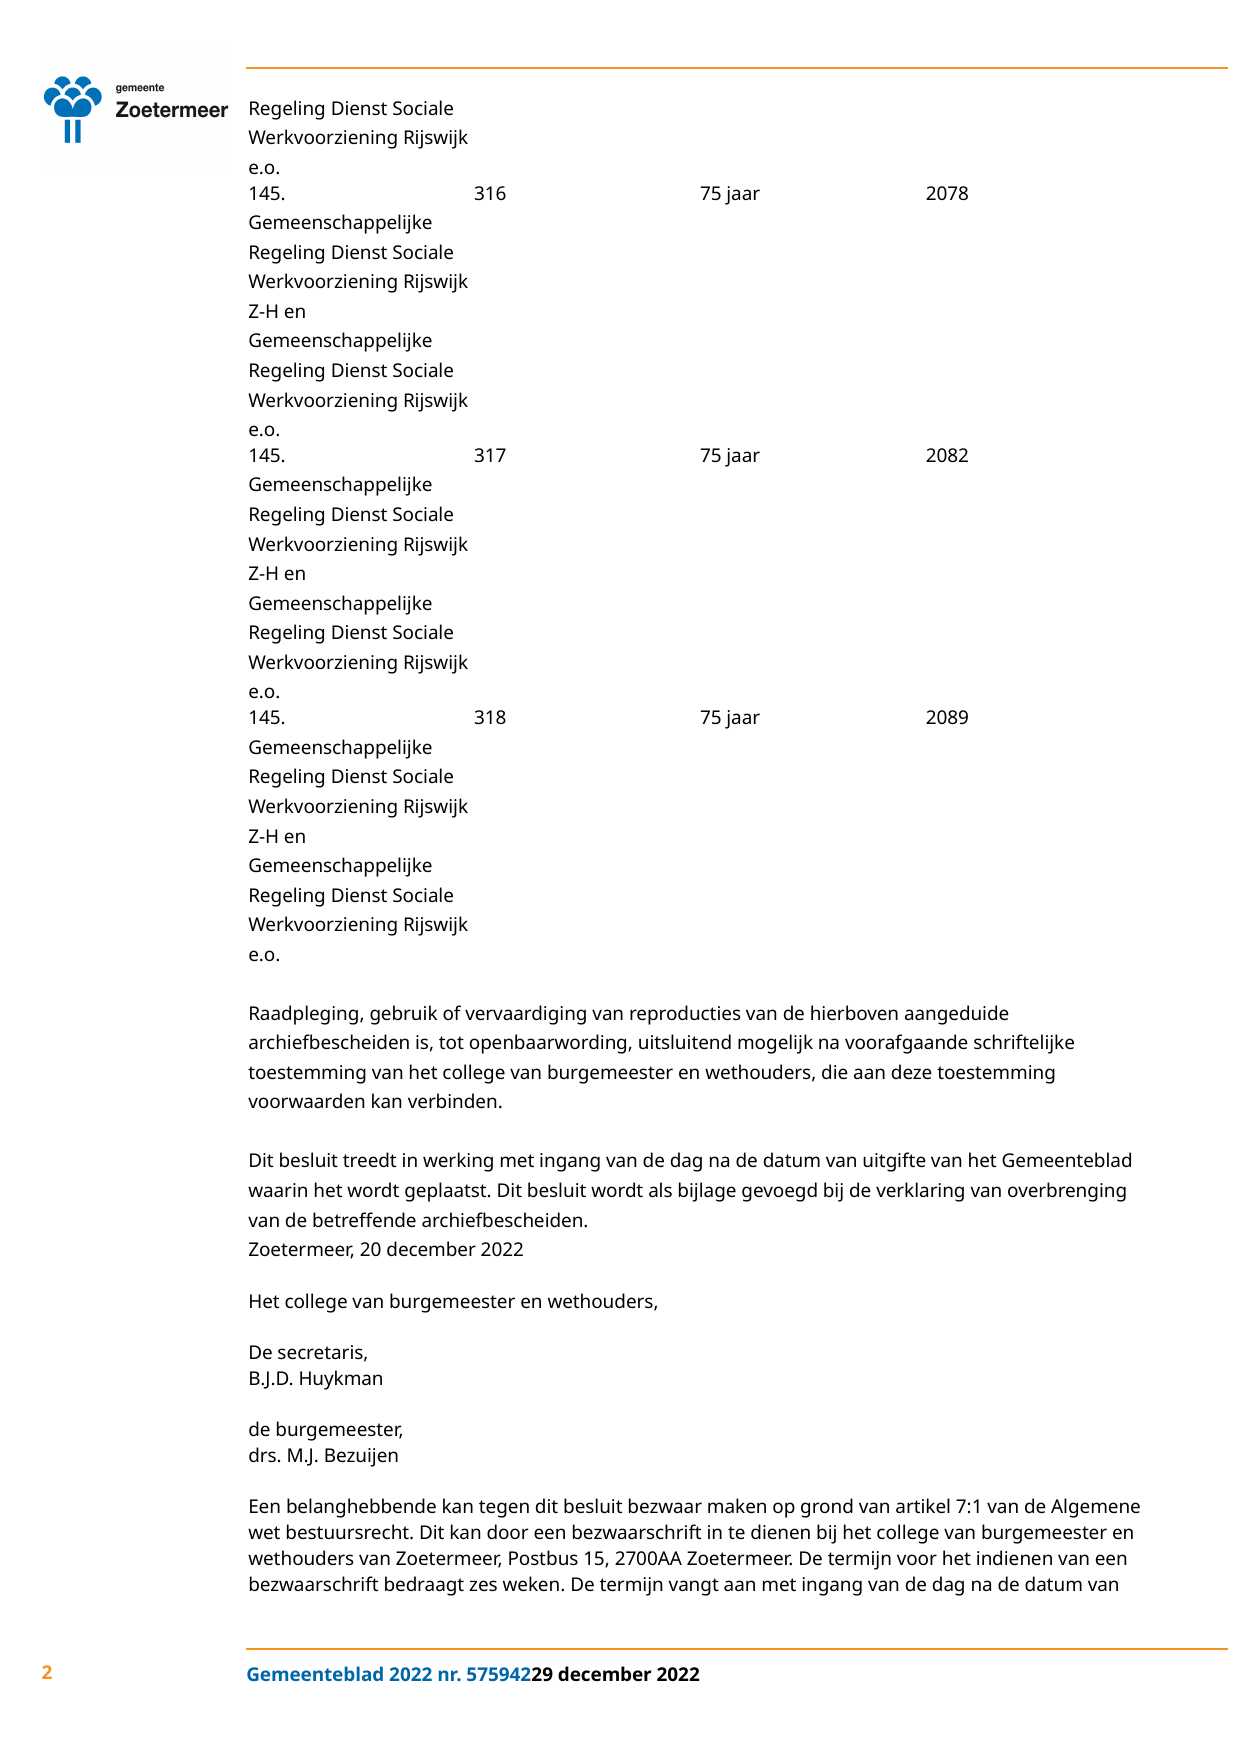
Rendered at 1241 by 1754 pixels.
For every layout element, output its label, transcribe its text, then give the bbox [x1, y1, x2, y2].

table_cell 145. Gemeenschappelijke Regeling Dienst Sociale Werkvoorziening Rijswijk Z-H en Gemeenschappelijke Regeling Dienst Sociale Werkvoorziening Rijswijk e.o. [248, 180, 474, 442]
table_cell 2089 [926, 705, 1152, 967]
table_cell [700, 95, 926, 180]
text Raadpleging, gebruik of vervaardiging van reproducties van de hierboven aangeduide archiefbescheiden is, tot openbaarwording, uitsluitend mogelijk na voorafgaande schriftelijke toestemming van het college van burgemeester en wethouders, die aan deze toestemming voorwaarden kan verbinden. [248, 1000, 1152, 1114]
text Een belanghebbende kan tegen dit besluit bezwaar maken op grond van artikel 7:1 van de Algemene wet bestuursrecht. Dit kan door een bezwaarschrift in te dienen bij het college van burgemeester en wethouders van Zoetermeer, Postbus 15, 2700AA Zoetermeer. De termijn voor het indienen van een bezwaarschrift bedraagt zes weken. De termijn vangt aan met ingang van de dag na de datum van [248, 1494, 1152, 1597]
table_cell 316 [474, 180, 700, 442]
table_cell 145. Gemeenschappelijke Regeling Dienst Sociale Werkvoorziening Rijswijk Z-H en Gemeenschappelijke Regeling Dienst Sociale Werkvoorziening Rijswijk e.o. [248, 442, 474, 704]
text Zoetermeer, 20 december 2022 [248, 1236, 1152, 1262]
table_cell [926, 95, 1152, 180]
text Het college van burgemeester en wethouders, [248, 1288, 1152, 1313]
table_cell 145. Gemeenschappelijke Regeling Dienst Sociale Werkvoorziening Rijswijk Z-H en Gemeenschappelijke Regeling Dienst Sociale Werkvoorziening Rijswijk e.o. [248, 705, 474, 967]
picture [41, 47, 231, 172]
table_cell 318 [474, 705, 700, 967]
text Dit besluit treedt in werking met ingang van de dag na de datum van uitgifte van het Gemeenteblad waarin het wordt geplaatst. Dit besluit wordt als bijlage gevoegd bij de verklaring van overbrenging van de betreffende archiefbescheiden. [248, 1148, 1152, 1232]
text de burgemeester, [248, 1416, 1152, 1442]
table_cell 75 jaar [700, 705, 926, 967]
table_cell 75 jaar [700, 442, 926, 704]
text B.J.D. Huykman [248, 1365, 1152, 1391]
table_cell 317 [474, 442, 700, 704]
table_cell Regeling Dienst Sociale Werkvoorziening Rijswijk e.o. [248, 95, 474, 180]
table_cell 2082 [926, 442, 1152, 704]
table_cell 75 jaar [700, 180, 926, 442]
table_cell [474, 95, 700, 180]
table_cell 2078 [926, 180, 1152, 442]
text drs. M.J. Bezuijen [248, 1442, 1152, 1468]
text De secretaris, [248, 1339, 1152, 1365]
